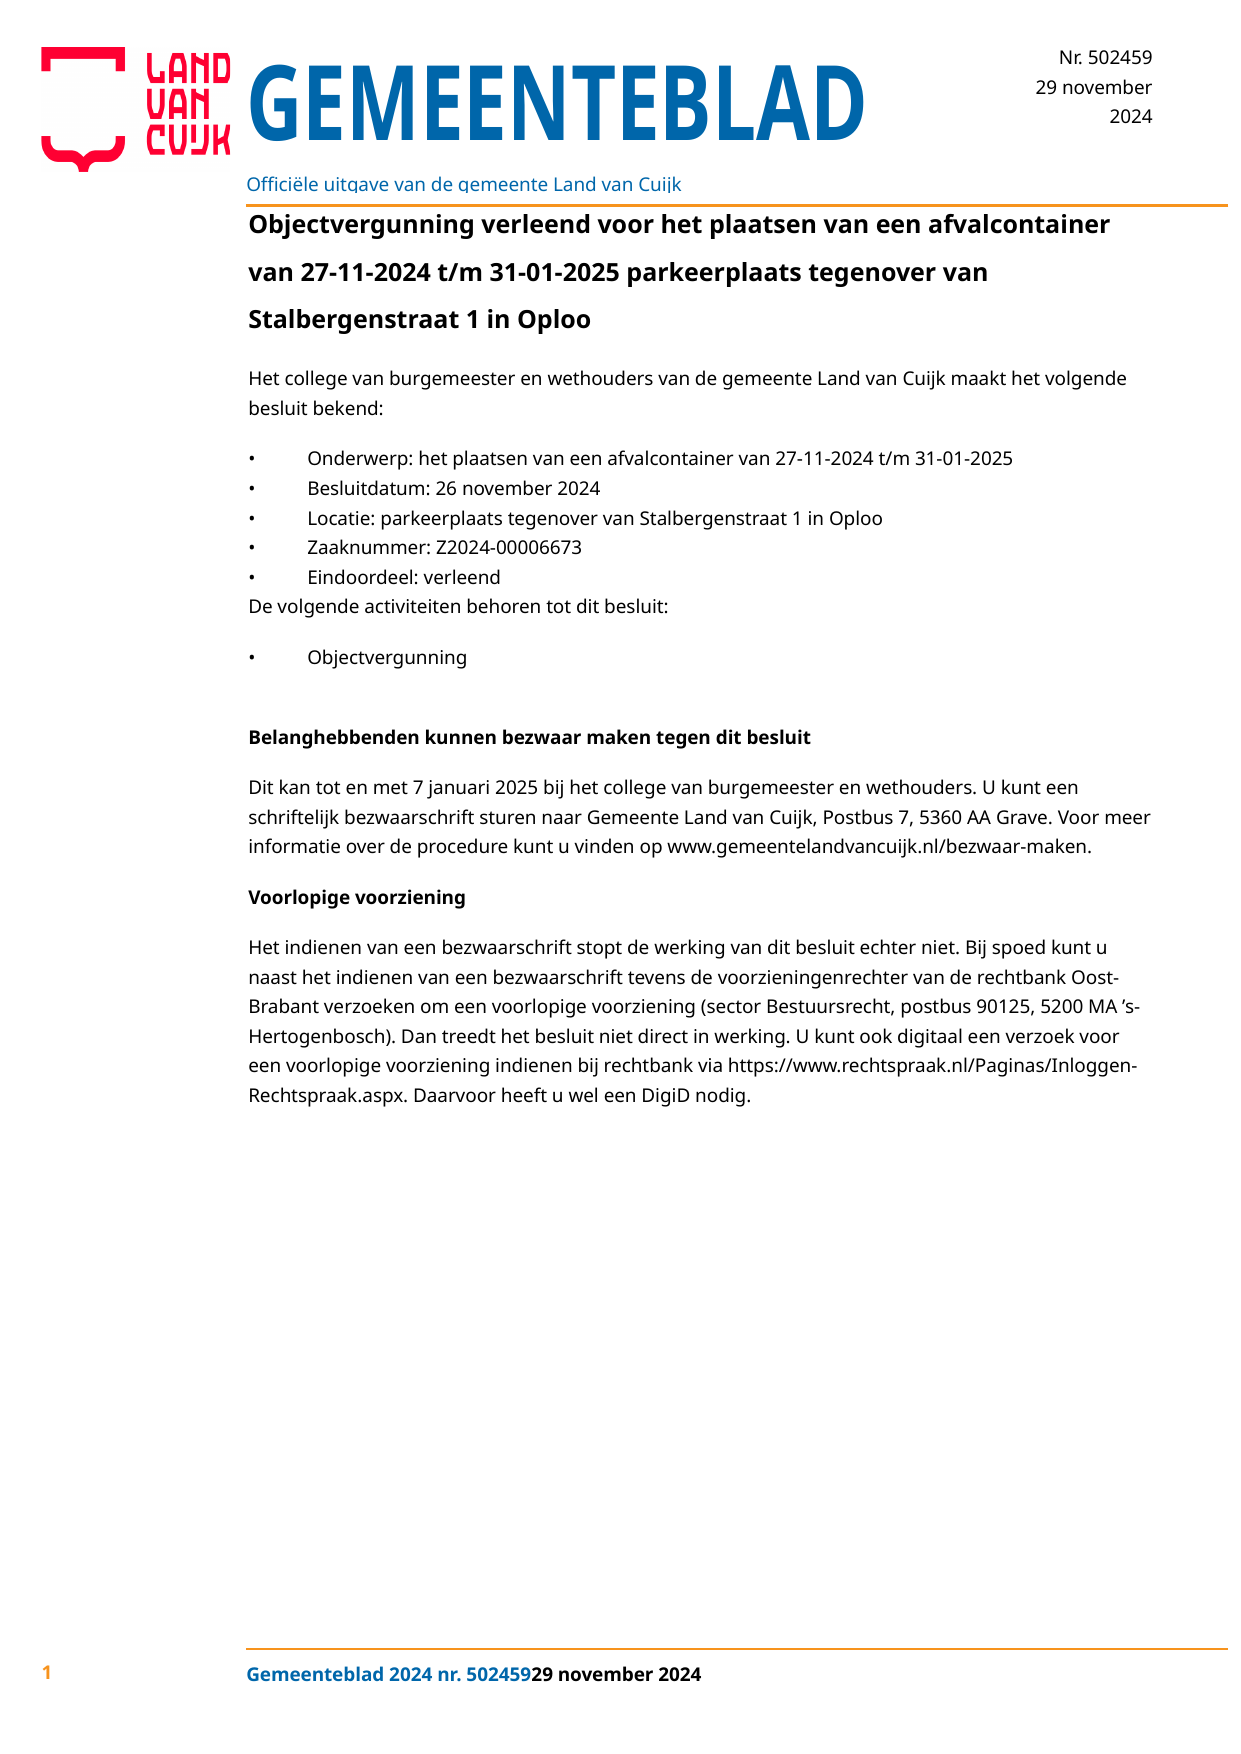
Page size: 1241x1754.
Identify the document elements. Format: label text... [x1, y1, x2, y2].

picture [41, 47, 231, 172]
text Dit kan tot en met 7 januari 2025 bij het college van burgemeester en wethouders. U kunt een schriftelijk bezwaarschrift sturen naar Gemeente Land van Cuijk, Postbus 7, 5360 AA Grave. Voor meer informatie over de procedure kunt u vinden op www.gemeentelandvancuijk.nl/bezwaar-maken. [248, 774, 1152, 859]
text Het college van burgemeester en wethouders van de gemeente Land van Cuijk maakt het volgende besluit bekend: [248, 366, 1152, 421]
list Objectvergunning [248, 644, 1152, 669]
list Onderwerp: het plaatsen van een afvalcontainer van 27-11-2024 t/m 31-01-2025 [248, 446, 1152, 471]
text De volgende activiteiten behoren tot dit besluit: [248, 593, 1152, 619]
list Zaaknummer: Z2024-00006673 [248, 534, 1152, 560]
list Besluitdatum: 26 november 2024 [248, 475, 1152, 501]
list Locatie: parkeerplaats tegenover van Stalbergenstraat 1 in Oploo [248, 505, 1152, 530]
list Eindoordeel: verleend [248, 564, 1152, 589]
text Het indienen van een bezwaarschrift stopt de werking van dit besluit echter niet. Bij spoed kunt u naast het indienen van een bezwaarschrift tevens de voorzieningenrechter van de rechtbank Oost-Brabant verzoeken om een voorlopige voorziening (sector Bestuursrecht, postbus 90125, 5200 MA ’s-Hertogenbosch). Dan treedt het besluit niet direct in werking. U kunt ook digitaal een verzoek voor een voorlopige voorziening indienen bij rechtbank via https://www.rechtspraak.nl/Paginas/Inloggen-Rechtspraak.aspx. Daarvoor heeft u wel een DigiD nodig. [248, 934, 1152, 1108]
text Belanghebbenden kunnen bezwaar maken tegen dit besluit [248, 724, 1152, 749]
text Objectvergunning verleend voor het plaatsen van een afvalcontainer van 27-11-2024 t/m 31-01-2025 parkeerplaats tegenover van Stalbergenstraat 1 in Oploo [248, 207, 1152, 336]
text Voorlopige voorziening [248, 884, 1152, 909]
